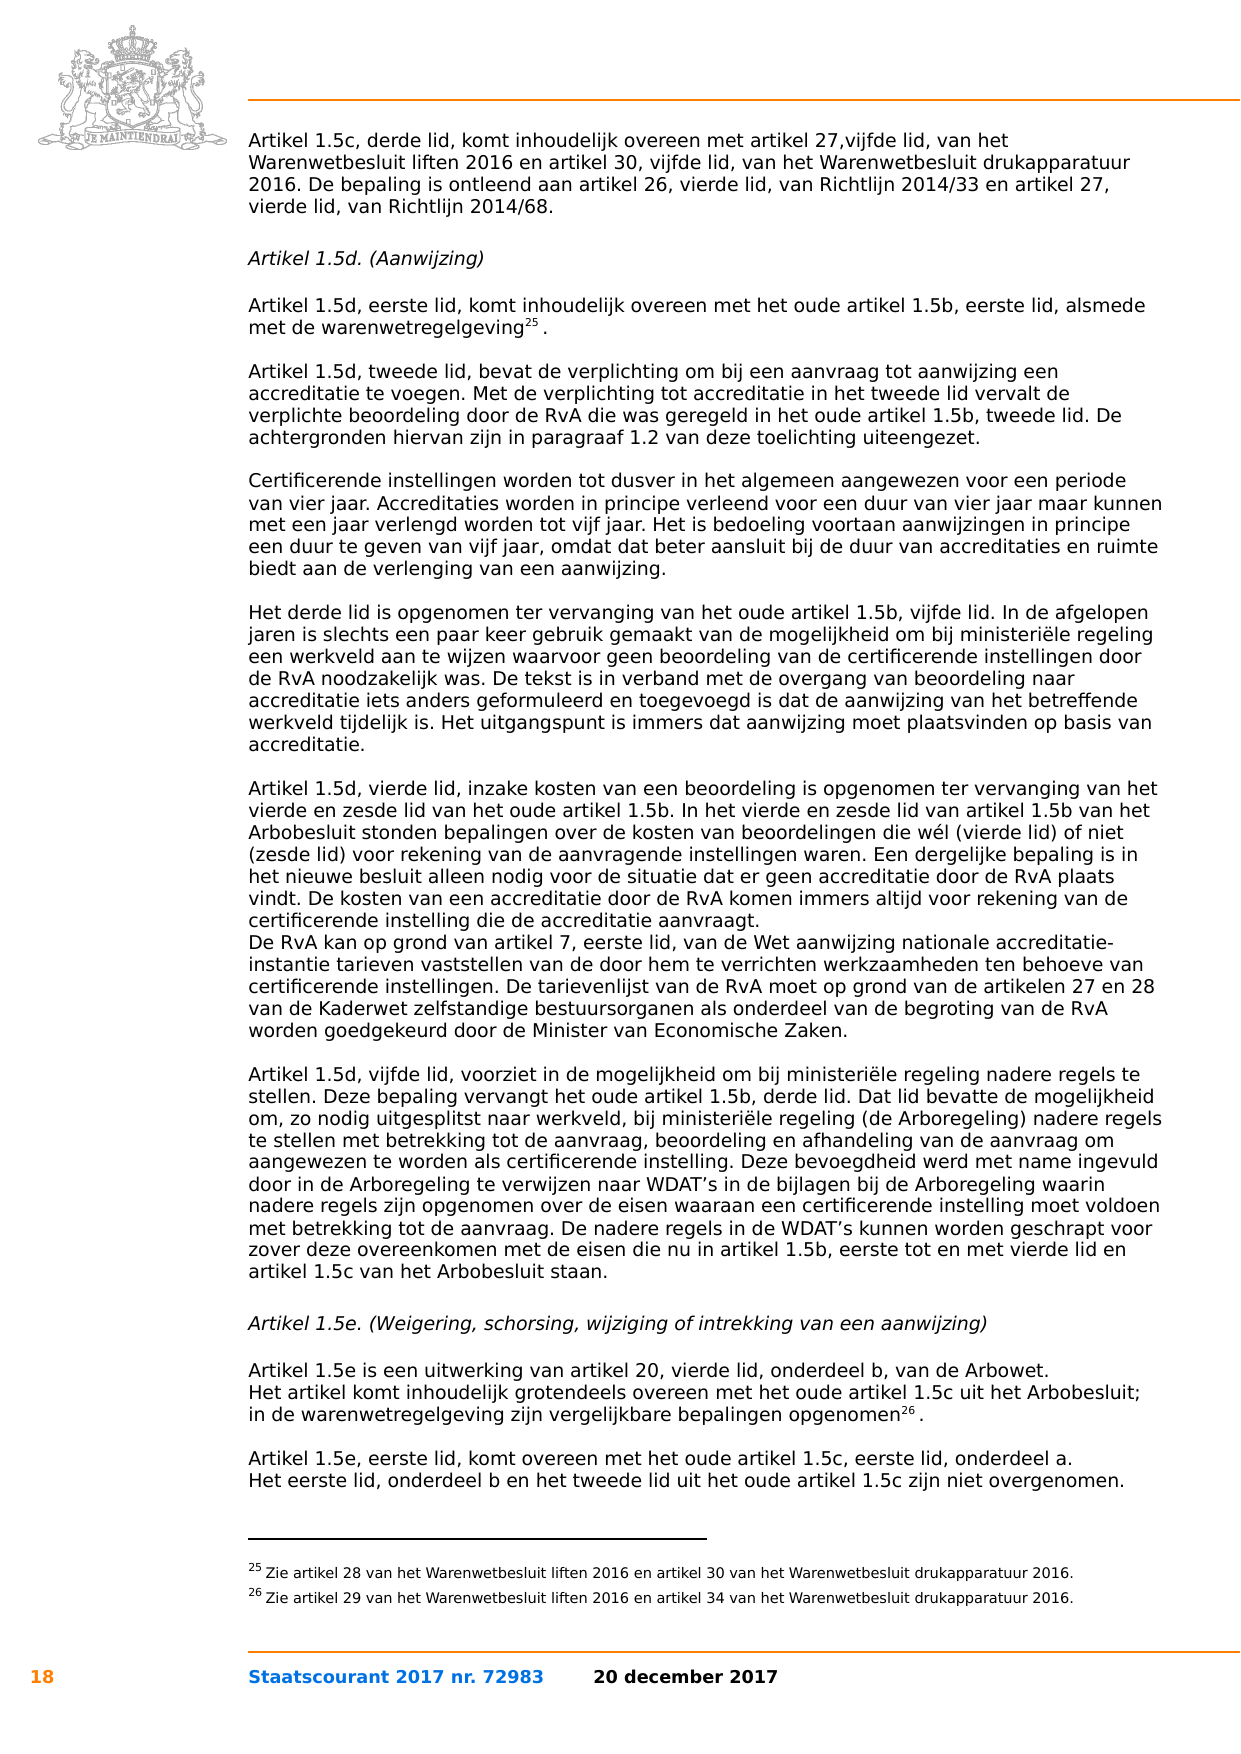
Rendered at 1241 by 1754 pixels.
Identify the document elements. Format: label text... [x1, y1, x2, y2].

subtitle Artikel 1.5d. (Aanwijzing) [248, 248, 1163, 270]
text Certificerende instellingen worden tot dusver in het algemeen aangewezen voor een periode van vier jaar. Accreditaties worden in principe verleend voor een duur van vier jaar maar kunnen met een jaar verlengd worden tot vijf jaar. Het is bedoeling voortaan aanwijzingen in principe een duur te geven van vijf jaar, omdat dat beter aansluit bij de duur van accreditaties en ruimte biedt aan de verlenging van een aanwijzing. [248, 470, 1163, 580]
subtitle Artikel 1.5e. (Weigering, schorsing, wijziging of intrekking van een aanwijzing) [248, 1313, 1163, 1335]
text Zie artikel 28 van het Warenwetbesluit liften 2016 en artikel 30 van het Warenwetbesluit drukapparatuur 2016. [248, 1561, 1163, 1583]
text De RvA kan op grond van artikel 7, eerste lid, van de Wet aanwijzing nationale accreditatie-instantie tarieven vaststellen van de door hem te verrichten werkzaamheden ten behoeve van certificerende instellingen. De tarievenlijst van de RvA moet op grond van de artikelen 27 en 28 van de Kaderwet zelfstandige bestuursorganen als onderdeel van de begroting van de RvA worden goedgekeurd door de Minister van Economische Zaken. [248, 932, 1163, 1042]
text Het derde lid is opgenomen ter vervanging van het oude artikel 1.5b, vijfde lid. In de afgelopen jaren is slechts een paar keer gebruik gemaakt van de mogelijkheid om bij ministeriële regeling een werkveld aan te wijzen waarvoor geen beoordeling van de certificerende instellingen door de RvA noodzakelijk was. De tekst is in verband met de overgang van beoordeling naar accreditatie iets anders geformuleerd en toegevoegd is dat de aanwijzing van het betreffende werkveld tijdelijk is. Het uitgangspunt is immers dat aanwijzing moet plaatsvinden op basis van accreditatie. [248, 602, 1163, 756]
text Artikel 1.5e, eerste lid, komt overeen met het oude artikel 1.5c, eerste lid, onderdeel a. [248, 1448, 1163, 1470]
text Artikel 1.5d, tweede lid, bevat de verplichting om bij een aanvraag tot aanwijzing een accreditatie te voegen. Met de verplichting tot accreditatie in het tweede lid vervalt de verplichte beoordeling door de RvA die was geregeld in het oude artikel 1.5b, tweede lid. De achtergronden hiervan zijn in paragraaf 1.2 van deze toelichting uiteengezet. [248, 361, 1163, 448]
text Artikel 1.5e is een uitwerking van artikel 20, vierde lid, onderdeel b, van de Arbowet. [248, 1360, 1163, 1382]
text Artikel 1.5c, derde lid, komt inhoudelijk overeen met artikel 27,vijfde lid, van het Warenwetbesluit liften 2016 en artikel 30, vijfde lid, van het Warenwetbesluit drukapparatuur 2016. De bepaling is ontleend aan artikel 26, vierde lid, van Richtlijn 2014/33 en artikel 27, vierde lid, van Richtlijn 2014/68. [248, 130, 1163, 218]
text Artikel 1.5d, vierde lid, inzake kosten van een beoordeling is opgenomen ter vervanging van het vierde en zesde lid van het oude artikel 1.5b. In het vierde en zesde lid van artikel 1.5b van het Arbobesluit stonden bepalingen over de kosten van beoordelingen die wél (vierde lid) of niet (zesde lid) voor rekening van de aanvragende instellingen waren. Een dergelijke bepaling is in het nieuwe besluit alleen nodig voor de situatie dat er geen accreditatie door de RvA plaats vindt. De kosten van een accreditatie door de RvA komen immers altijd voor rekening van de certificerende instelling die de accreditatie aanvraagt. [248, 778, 1163, 932]
picture [38, 25, 227, 150]
text Artikel 1.5d, eerste lid, komt inhoudelijk overeen met het oude artikel 1.5b, eerste lid, alsmede met de warenwetregelgeving. [248, 295, 1163, 339]
text Artikel 1.5d, vijfde lid, voorziet in de mogelijkheid om bij ministeriële regeling nadere regels te stellen. Deze bepaling vervangt het oude artikel 1.5b, derde lid. Dat lid bevatte de mogelijkheid om, zo nodig uitgesplitst naar werkveld, bij ministeriële regeling (de Arboregeling) nadere regels te stellen met betrekking tot de aanvraag, beoordeling en afhandeling van de aanvraag om aangewezen te worden als certificerende instelling. Deze bevoegdheid werd met name ingevuld door in de Arboregeling te verwijzen naar WDAT’s in de bijlagen bij de Arboregeling waarin nadere regels zijn opgenomen over de eisen waaraan een certificerende instelling moet voldoen met betrekking tot de aanvraag. De nadere regels in de WDAT’s kunnen worden geschrapt voor zover deze overeenkomen met de eisen die nu in artikel 1.5b, eerste tot en met vierde lid en artikel 1.5c van het Arbobesluit staan. [248, 1063, 1163, 1283]
text Het artikel komt inhoudelijk grotendeels overeen met het oude artikel 1.5c uit het Arbobesluit; in de warenwetregelgeving zijn vergelijkbare bepalingen opgenomen. [248, 1382, 1163, 1426]
text Het eerste lid, onderdeel b en het tweede lid uit het oude artikel 1.5c zijn niet overgenomen. [248, 1470, 1163, 1492]
text Zie artikel 29 van het Warenwetbesluit liften 2016 en artikel 34 van het Warenwetbesluit drukapparatuur 2016. [248, 1586, 1163, 1608]
